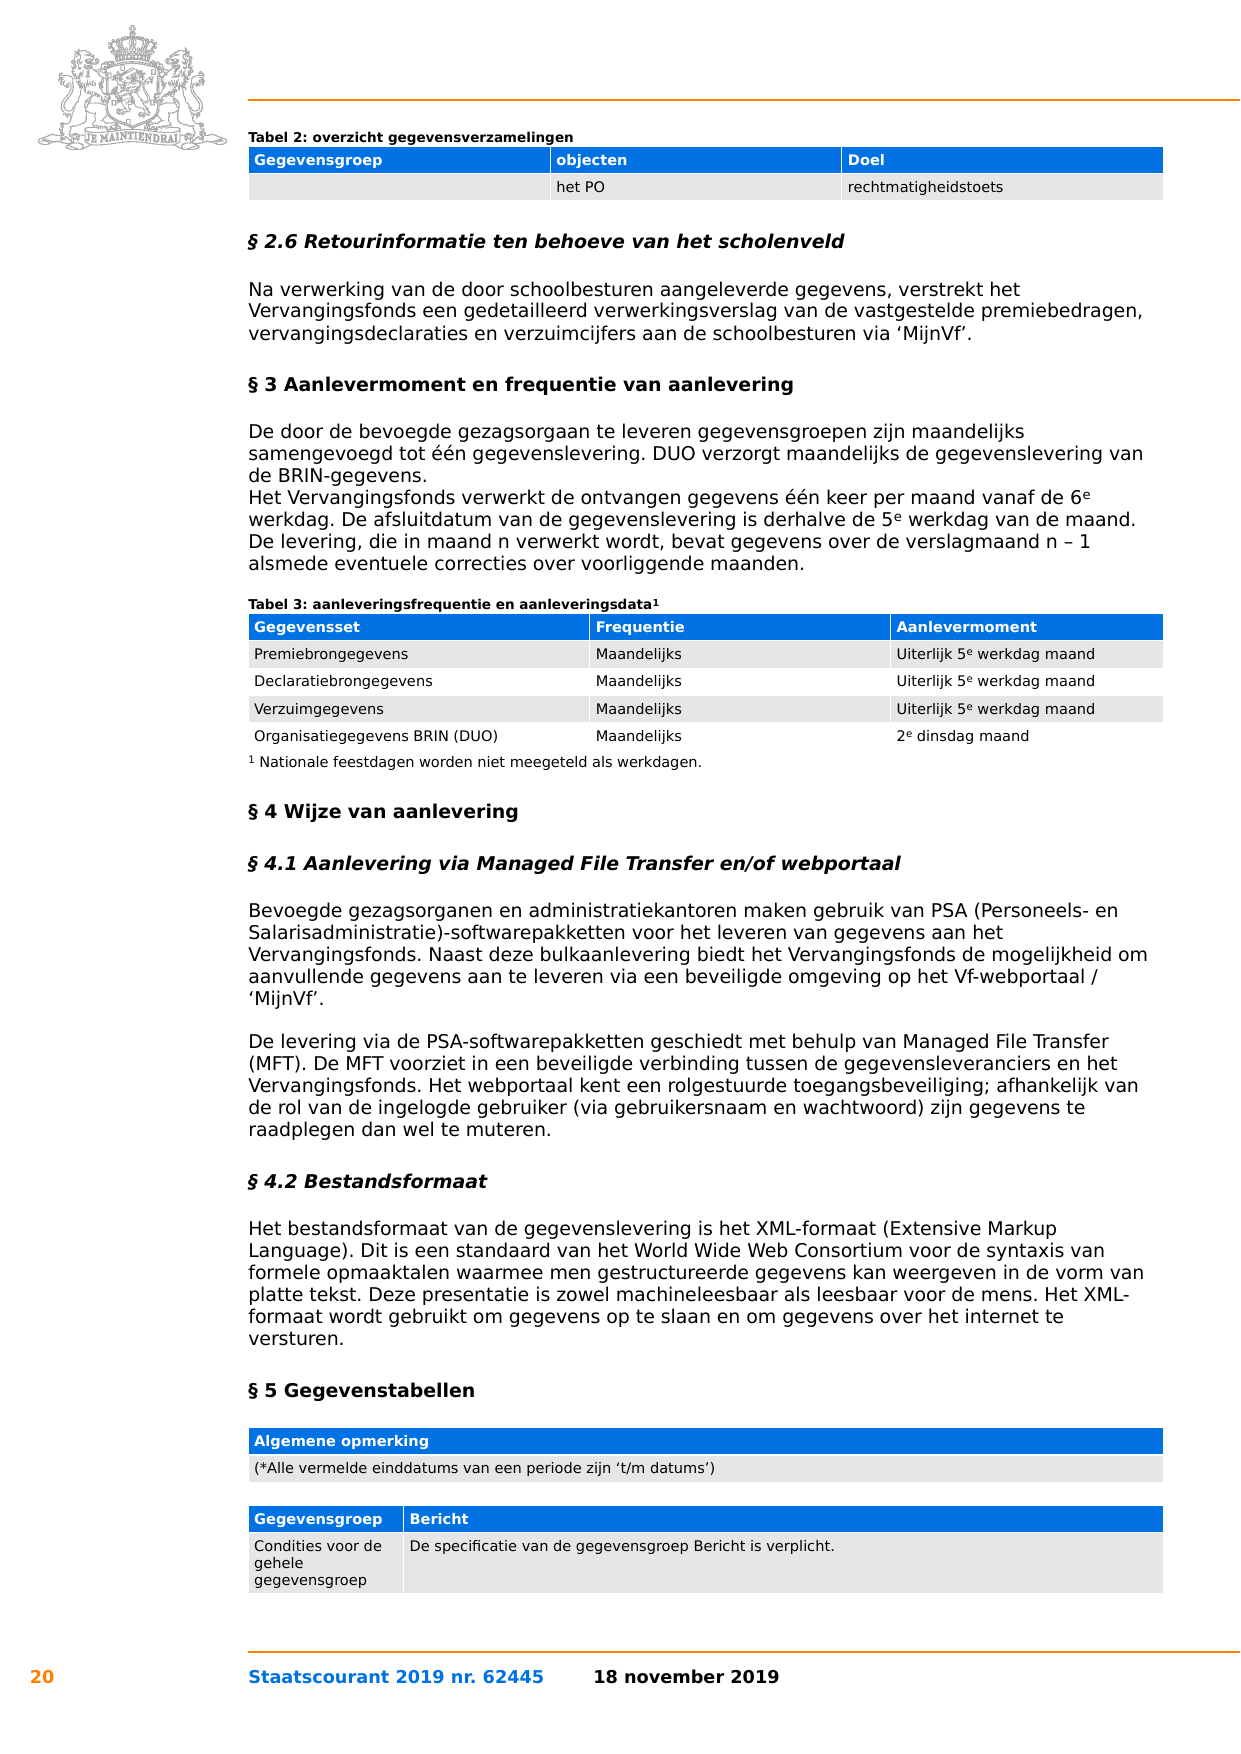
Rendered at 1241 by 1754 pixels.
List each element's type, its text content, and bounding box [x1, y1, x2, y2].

text De levering via de PSA-softwarepakketten geschiedt met behulp van Managed File Transfer (MFT). De MFT voorziet in een beveiligde verbinding tussen de gegevensleveranciers en het Vervangingsfonds. Het webportaal kent een rolgestuurde toegangsbeveiliging; afhankelijk van de rol van de ingelogde gebruiker (via gebruikersnaam en wachtwoord) zijn gegevens te raadplegen dan wel te muteren. [248, 1031, 1163, 1141]
table_cell rechtmatigheidstoets [842, 174, 1163, 200]
picture [38, 25, 227, 150]
table_cell Verzuimgegevens [249, 696, 589, 722]
table_cell Declaratiebrongegevens [249, 669, 589, 695]
table_cell objecten [551, 147, 841, 173]
table_cell Aanlevermoment [891, 614, 1163, 640]
text Het bestandsformaat van de gegevenslevering is het XML-formaat (Extensive Markup Language). Dit is een standaard van het World Wide Web Consortium voor de syntaxis van formele opmaaktalen waarmee men gestructureerde gegevens kan weergeven in de vorm van platte tekst. Deze presentatie is zowel machineleesbaar als leesbaar voor de mens. Het XML-formaat wordt gebruikt om gegevens op te slaan en om gegevens over het internet te versturen. [248, 1218, 1163, 1350]
table_header Algemene opmerking [249, 1428, 1163, 1454]
table_cell 2e dinsdag maand [891, 724, 1163, 750]
table_cell Maandelijks [590, 696, 890, 722]
table_cell Uiterlijk 5e werkdag maand [891, 641, 1163, 668]
table_header Bericht [404, 1506, 1163, 1532]
table_cell Doel [842, 147, 1163, 173]
table_header Gegevensgroep [249, 1506, 403, 1532]
table_cell Organisatiegegevens BRIN (DUO) [249, 724, 589, 750]
table_cell Maandelijks [590, 724, 890, 750]
text De door de bevoegde gezagsorgaan te leveren gegevensgroepen zijn maandelijks samengevoegd tot één gegevenslevering. DUO verzorgt maandelijks de gegevenslevering van de BRIN-gegevens. [248, 421, 1163, 487]
text Bevoegde gezagsorganen en administratiekantoren maken gebruik van PSA (Personeels- en Salarisadministratie)-softwarepakketten voor het leveren van gegevens aan het Vervangingsfonds. Naast deze bulkaanlevering biedt het Vervangingsfonds de mogelijkheid om aanvullende gegevens aan te leveren via een beveiligde omgeving op het Vf-webportaal / ‘MijnVf’. [248, 899, 1163, 1009]
subtitle § 4.1 Aanlevering via Managed File Transfer en/of webportaal [248, 853, 1163, 874]
text Het Vervangingsfonds verwerkt de ontvangen gegevens één keer per maand vanaf de 6e werkdag. De afsluitdatum van de gegevenslevering is derhalve de 5e werkdag van de maand. De levering, die in maand n verwerkt wordt, bevat gegevens over de verslagmaand n – 1 alsmede eventuele correcties over voorliggende maanden. [248, 487, 1163, 575]
table_cell De specificatie van de gegevensgroep Bericht is verplicht. [404, 1533, 1163, 1593]
table_cell Premiebrongegevens [249, 641, 589, 668]
table_cell Gegevensset [249, 614, 589, 640]
table_cell (*Alle vermelde einddatums van een periode zijn ‘t/m datums’) [249, 1456, 1163, 1482]
table_cell het PO [551, 174, 841, 200]
table_cell Gegevensgroep [249, 147, 550, 173]
table_cell Uiterlijk 5e werkdag maand [891, 696, 1163, 722]
table_cell Maandelijks [590, 669, 890, 695]
subtitle § 5 Gegevenstabellen [248, 1380, 1163, 1402]
table_header Tabel 3: aanleveringsfrequentie en aanleveringsdata1 [248, 597, 1163, 613]
table_cell Uiterlijk 5e werkdag maand [891, 669, 1163, 695]
table_cell Maandelijks [590, 641, 890, 668]
subtitle § 4 Wijze van aanlevering [248, 801, 1163, 823]
table_cell Condities voor de gehele gegevensgroep [249, 1533, 403, 1593]
table_header Tabel 2: overzicht gegevensverzamelingen [248, 130, 1163, 146]
subtitle § 2.6 Retourinformatie ten behoeve van het scholenveld [248, 231, 1163, 253]
subtitle § 4.2 Bestandsformaat [248, 1171, 1163, 1193]
subtitle § 3 Aanlevermoment en frequentie van aanlevering [248, 374, 1163, 396]
table_cell [249, 174, 550, 200]
table_cell Frequentie [590, 614, 890, 640]
text Na verwerking van de door schoolbesturen aangeleverde gegevens, verstrekt het Vervangingsfonds een gedetailleerd verwerkingsverslag van de vastgestelde premiebedragen, vervangingsdeclaraties en verzuimcijfers aan de schoolbesturen via ‘MijnVf’. [248, 278, 1163, 344]
table_cell 1 Nationale feestdagen worden niet meegeteld als werkdagen. [248, 751, 1163, 771]
